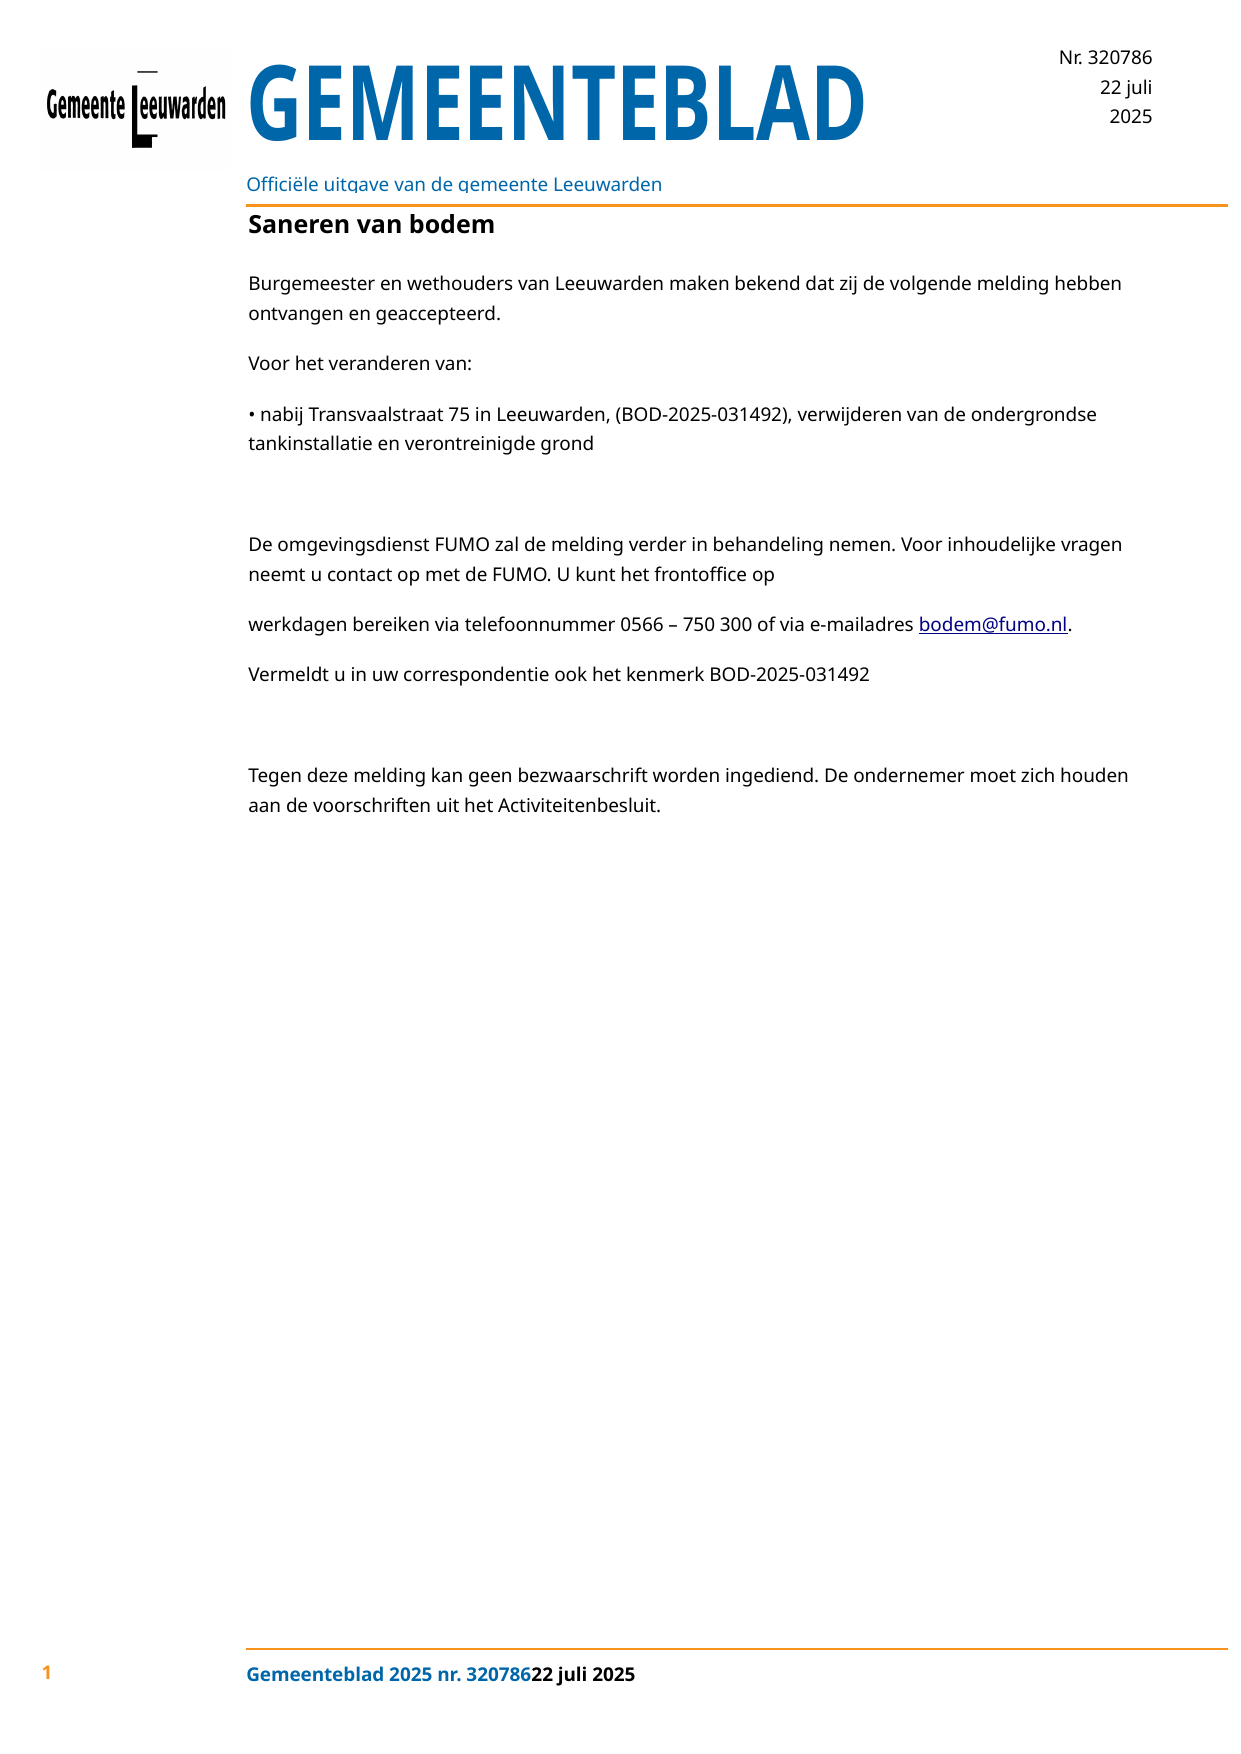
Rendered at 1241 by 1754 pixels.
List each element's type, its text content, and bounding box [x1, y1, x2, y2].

text Voor het veranderen van: [248, 350, 1152, 376]
text Vermeldt u in uw correspondentie ook het kenmerk BOD-2025-031492 [248, 662, 1152, 687]
text • nabij Transvaalstraat 75 in Leeuwarden, (BOD-2025-031492), verwijderen van de ondergrondse tankinstallatie en verontreinigde grond [248, 401, 1152, 456]
text Burgemeester en wethouders van Leeuwarden maken bekend dat zij de volgende melding hebben ontvangen en geaccepteerd. [248, 270, 1152, 326]
text De omgevingsdienst FUMO zal de melding verder in behandeling nemen. Voor inhoudelijke vragen neemt u contact op met de FUMO. U kunt het frontoffice op [248, 531, 1152, 586]
picture [41, 47, 231, 172]
text Tegen deze melding kan geen bezwaarschrift worden ingediend. De ondernemer moet zich houden aan de voorschriften uit het Activiteitenbesluit. [248, 762, 1152, 818]
text Saneren van bodem [248, 207, 1152, 241]
text werkdagen bereiken via telefoonnummer 0566 – 750 300 of via e-mailadres bodem@fumo.nl. [248, 611, 1152, 637]
